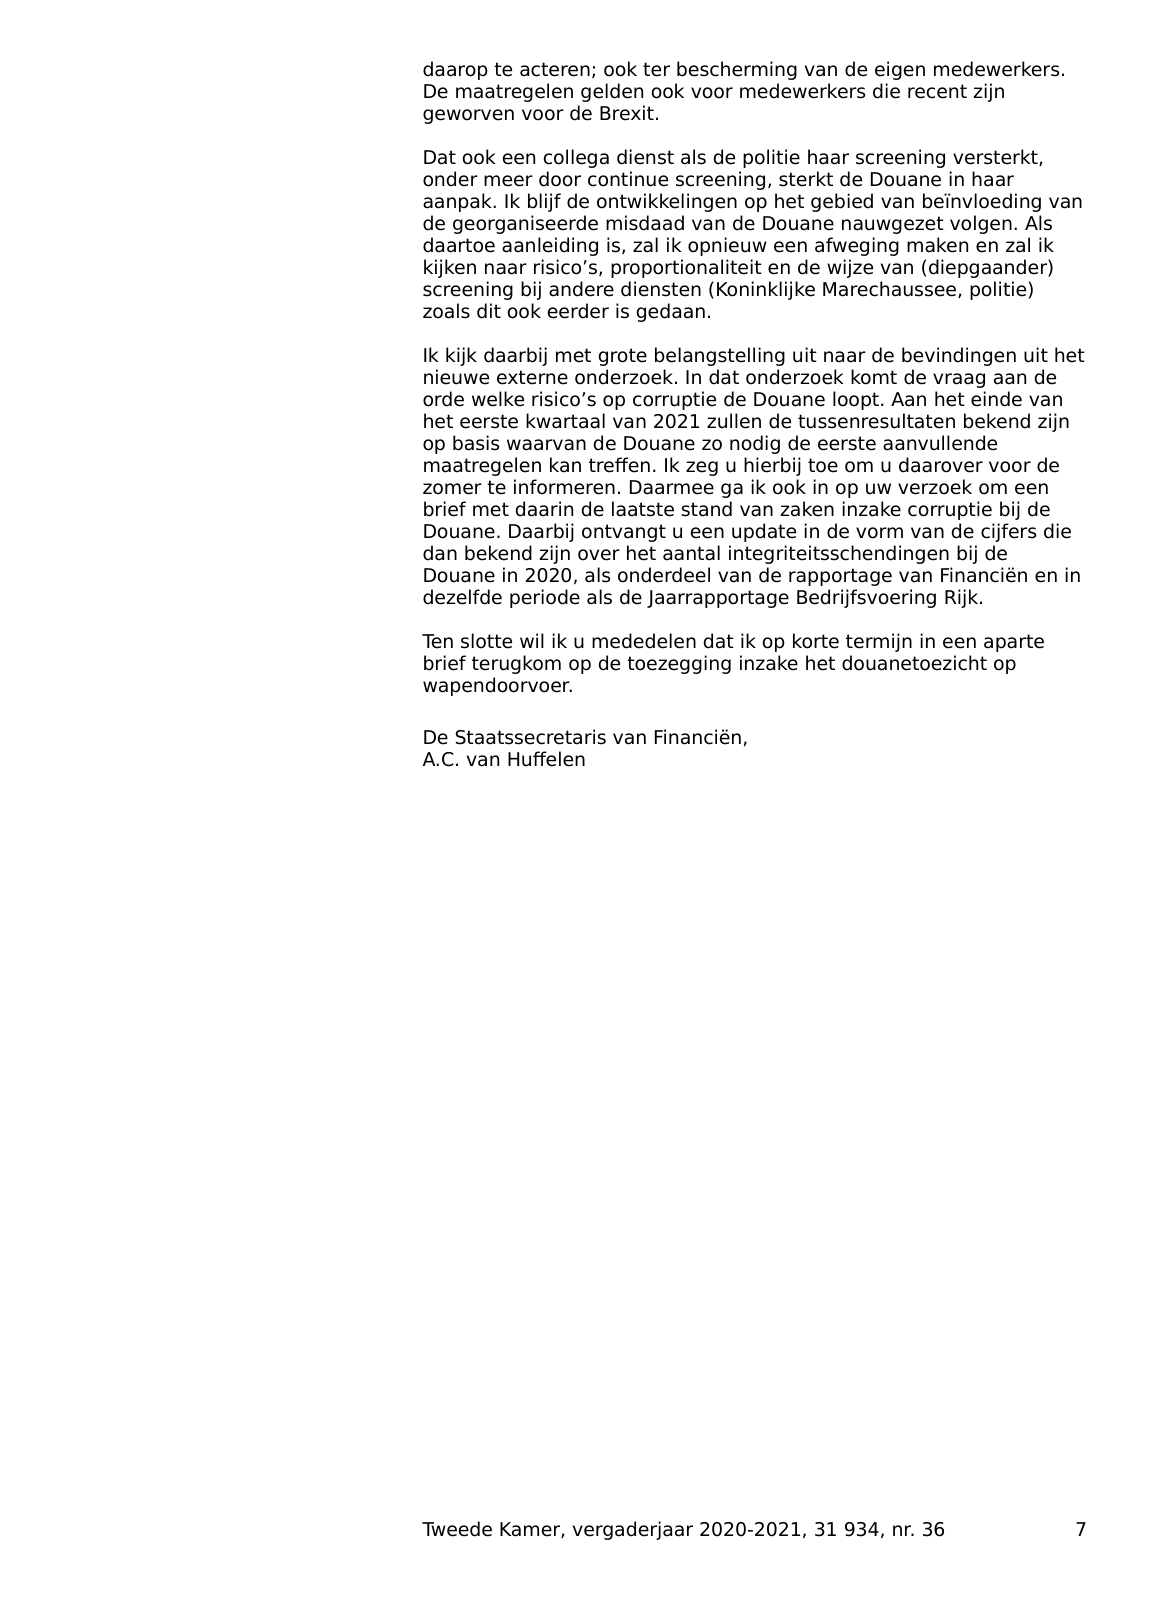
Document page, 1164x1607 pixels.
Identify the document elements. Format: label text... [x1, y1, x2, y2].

text Dat ook een collega dienst als de politie haar screening versterkt, onder meer door continue screening, sterkt de Douane in haar aanpak. Ik blijf de ontwikkelingen op het gebied van beïnvloeding van de georganiseerde misdaad van de Douane nauwgezet volgen. Als daartoe aanleiding is, zal ik opnieuw een afweging maken en zal ik kijken naar risico’s, proportionaliteit en de wijze van (diepgaander) screening bij andere diensten (Koninklijke Marechaussee, politie) zoals dit ook eerder is gedaan. [422, 147, 1087, 323]
text De Staatssecretaris van Financiën, A.C. van Huffelen [422, 727, 1087, 771]
text daarop te acteren; ook ter bescherming van de eigen medewerkers. De maatregelen gelden ook voor medewerkers die recent zijn geworven voor de Brexit. [422, 59, 1087, 125]
text Ten slotte wil ik u mededelen dat ik op korte termijn in een aparte brief terugkom op de toezegging inzake het douanetoezicht op wapendoorvoer. [422, 631, 1087, 697]
text Ik kijk daarbij met grote belangstelling uit naar de bevindingen uit het nieuwe externe onderzoek. In dat onderzoek komt de vraag aan de orde welke risico’s op corruptie de Douane loopt. Aan het einde van het eerste kwartaal van 2021 zullen de tussenresultaten bekend zijn op basis waarvan de Douane zo nodig de eerste aanvullende maatregelen kan treffen. Ik zeg u hierbij toe om u daarover voor de zomer te informeren. Daarmee ga ik ook in op uw verzoek om een brief met daarin de laatste stand van zaken inzake corruptie bij de Douane. Daarbij ontvangt u een update in de vorm van de cijfers die dan bekend zijn over het aantal integriteitsschendingen bij de Douane in 2020, als onderdeel van de rapportage van Financiën en in dezelfde periode als de Jaarrapportage Bedrijfsvoering Rijk. [422, 345, 1087, 609]
